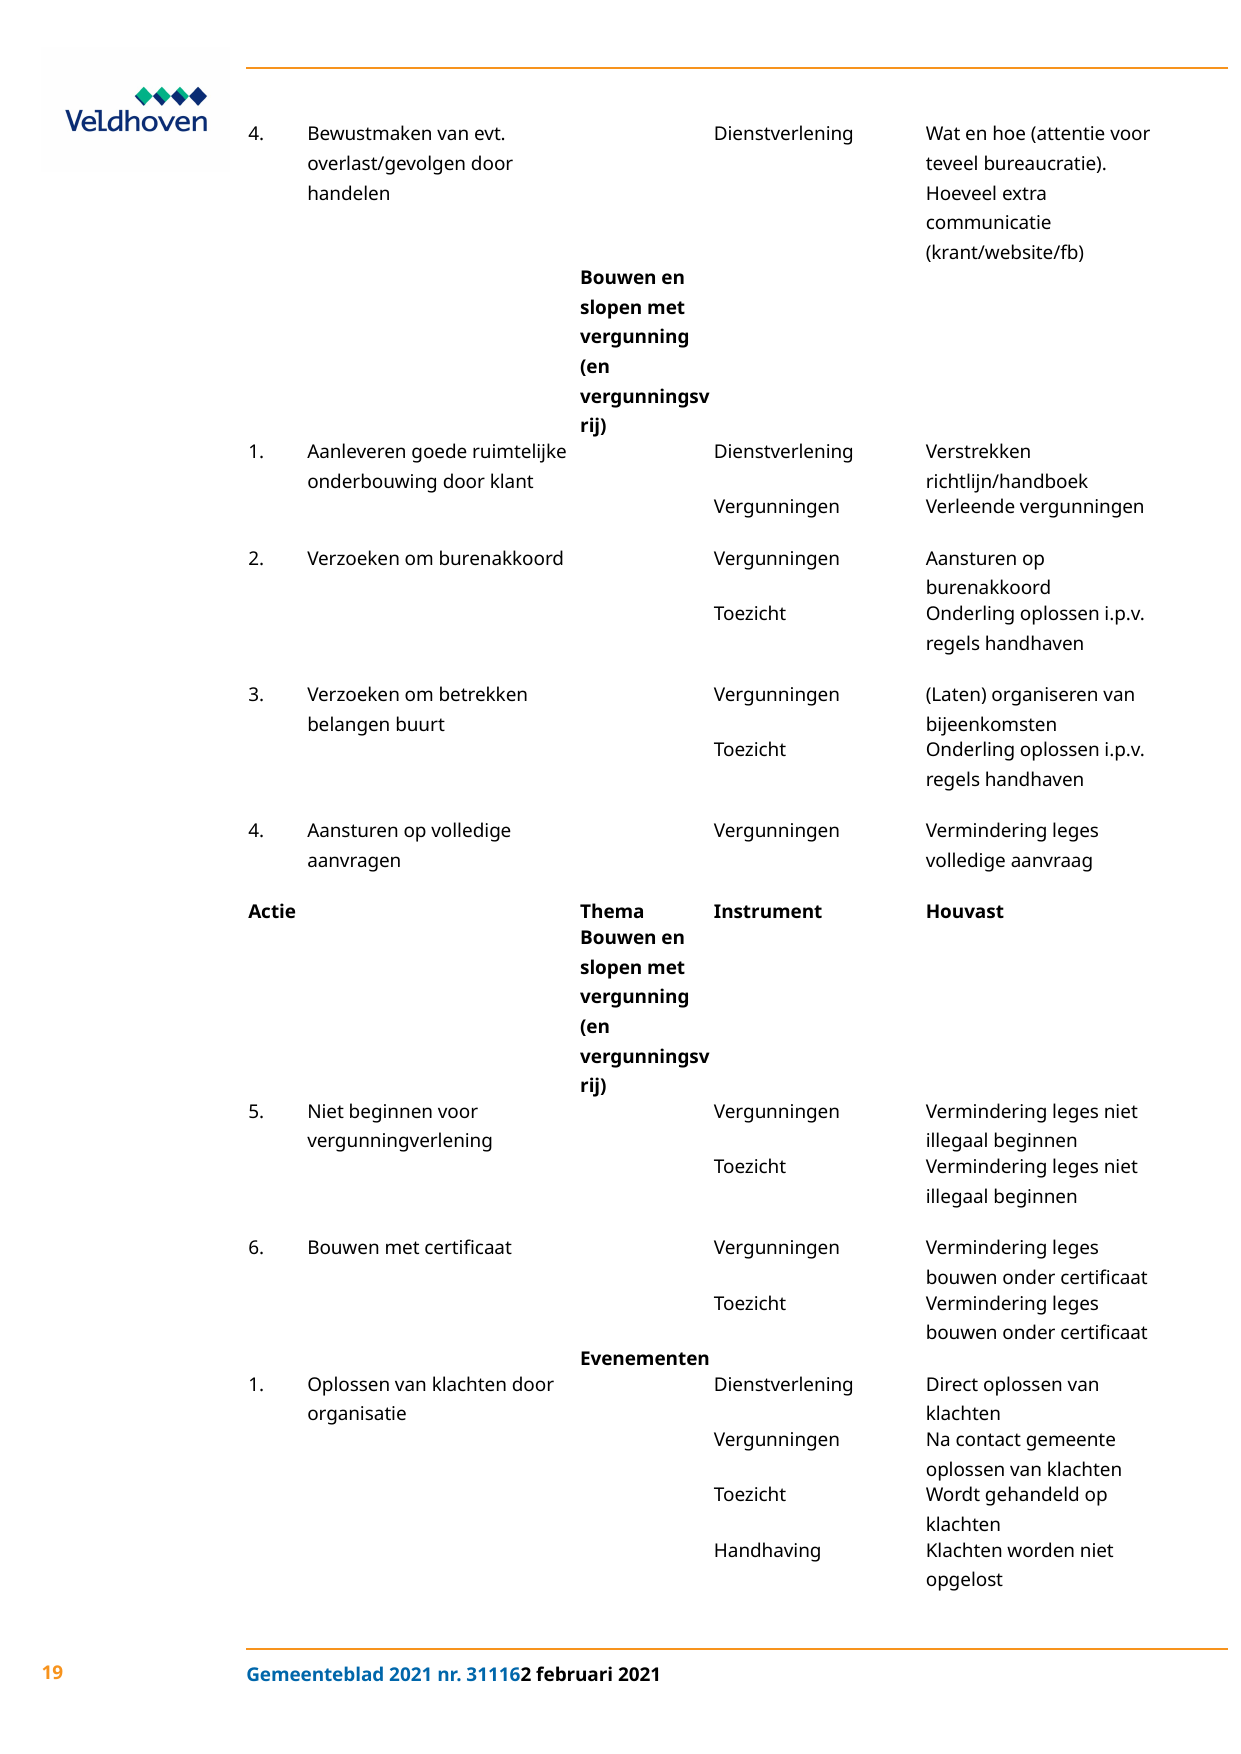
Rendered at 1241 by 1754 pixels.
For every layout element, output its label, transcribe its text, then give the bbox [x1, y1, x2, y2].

table_cell Handhaving [714, 1537, 926, 1592]
table_cell [248, 1345, 580, 1371]
table_cell Oplossen van klachten door organisatie [248, 1371, 580, 1426]
table_cell [714, 873, 926, 899]
table_cell [926, 95, 1152, 121]
table_cell Vergunningen [714, 494, 926, 519]
table_cell [580, 1481, 714, 1537]
table_cell Onderling oplossen i.p.v. regels handhaven [926, 737, 1152, 792]
table_cell Toezicht [714, 1481, 926, 1537]
table_cell Toezicht [714, 600, 926, 656]
table_cell Vermindering leges niet illegaal beginnen [926, 1098, 1152, 1153]
table_cell [248, 1154, 580, 1209]
table_cell (Laten) organiseren van bijeenkomsten [926, 681, 1152, 737]
table_cell Vermindering leges volledige aanvraag [926, 818, 1152, 873]
table_cell Dienstverlening [714, 1371, 926, 1426]
table_cell Verzoeken om burenakkoord [248, 545, 580, 600]
table_cell Houvast [926, 899, 1152, 924]
table_cell [580, 1426, 714, 1481]
table_cell Vergunningen [714, 1235, 926, 1290]
table_cell [248, 600, 580, 656]
table_cell [248, 873, 580, 899]
table_cell [714, 265, 926, 438]
table_cell [926, 519, 1152, 545]
table_cell [248, 656, 580, 681]
table_cell Bewustmaken van evt. overlast/gevolgen door handelen [248, 121, 580, 264]
table_cell Verleende vergunningen [926, 494, 1152, 519]
table_cell Toezicht [714, 1154, 926, 1209]
table_cell [580, 438, 714, 493]
table_cell [580, 600, 714, 656]
table_cell [926, 925, 1152, 1098]
table_cell [714, 95, 926, 121]
table_cell Wat en hoe (attentie voor teveel bureaucratie). Hoeveel extra communicatie (krant/website/fb) [926, 121, 1152, 264]
table_cell Toezicht [714, 1290, 926, 1345]
table_cell Toezicht [714, 737, 926, 792]
table_cell Vergunningen [714, 1426, 926, 1481]
table_cell Wordt gehandeld op klachten [926, 1481, 1152, 1537]
table_cell Vermindering leges bouwen onder certificaat [926, 1235, 1152, 1290]
table_cell [248, 265, 580, 438]
table_cell [248, 1209, 580, 1234]
table_cell Thema [580, 899, 714, 924]
table_cell Vergunningen [714, 1098, 926, 1153]
table_cell [926, 1209, 1152, 1234]
table_cell [580, 873, 714, 899]
table_cell Dienstverlening [714, 121, 926, 264]
table_cell [580, 1209, 714, 1234]
table_cell [714, 656, 926, 681]
table_cell [926, 265, 1152, 438]
table_cell Klachten worden niet opgelost [926, 1537, 1152, 1592]
table_cell [580, 656, 714, 681]
table_cell [248, 792, 580, 818]
table_cell Vermindering leges bouwen onder certificaat [926, 1290, 1152, 1345]
table_cell Aansturen op burenakkoord [926, 545, 1152, 600]
table_cell [580, 95, 714, 121]
table_cell Vergunningen [714, 818, 926, 873]
table_cell [248, 519, 580, 545]
table_cell Evenementen [580, 1345, 714, 1371]
table_cell Na contact gemeente oplossen van klachten [926, 1426, 1152, 1481]
table_cell [248, 1481, 580, 1537]
table_cell Direct oplossen van klachten [926, 1371, 1152, 1426]
table_cell Vergunningen [714, 545, 926, 600]
table_cell Aansturen op volledige aanvragen [248, 818, 580, 873]
table_cell [926, 873, 1152, 899]
table_cell [926, 792, 1152, 818]
table_cell [580, 1371, 714, 1426]
table_cell Actie [248, 899, 580, 924]
table_cell Onderling oplossen i.p.v. regels handhaven [926, 600, 1152, 656]
table_cell [714, 1209, 926, 1234]
table_cell [714, 1345, 926, 1371]
table_cell [580, 1537, 714, 1592]
table_cell [714, 925, 926, 1098]
table_cell [248, 737, 580, 792]
table_cell [248, 925, 580, 1098]
table_cell [714, 792, 926, 818]
table_cell Bouwen en slopen met vergunning (en vergunningsvrij) [580, 925, 714, 1098]
table_cell [580, 494, 714, 519]
picture [41, 47, 231, 172]
table_cell [580, 1290, 714, 1345]
table_cell [580, 681, 714, 737]
table_cell [580, 1098, 714, 1153]
table_cell [580, 818, 714, 873]
table_cell [580, 1235, 714, 1290]
table_cell Niet beginnen voor vergunningverlening [248, 1098, 580, 1153]
table_cell [714, 519, 926, 545]
table_cell [580, 545, 714, 600]
table_cell Vergunningen [714, 681, 926, 737]
table_cell [580, 792, 714, 818]
table_cell [248, 1537, 580, 1592]
table_cell [580, 737, 714, 792]
table_cell [926, 656, 1152, 681]
table_cell [926, 1345, 1152, 1371]
table_cell [248, 494, 580, 519]
table_cell Verzoeken om betrekken belangen buurt [248, 681, 580, 737]
table_cell [580, 121, 714, 264]
table_cell Instrument [714, 899, 926, 924]
table_cell [248, 1426, 580, 1481]
table_cell [248, 1290, 580, 1345]
table_cell [580, 1154, 714, 1209]
table_cell Vermindering leges niet illegaal beginnen [926, 1154, 1152, 1209]
table_cell Bouwen met certificaat [248, 1235, 580, 1290]
table_cell Verstrekken richtlijn/handboek [926, 438, 1152, 493]
table_cell Aanleveren goede ruimtelijke onderbouwing door klant [248, 438, 580, 493]
table_cell [248, 95, 580, 121]
table_cell Dienstverlening [714, 438, 926, 493]
table_cell [580, 519, 714, 545]
table_cell Bouwen en slopen met vergunning (en vergunningsvrij) [580, 265, 714, 438]
